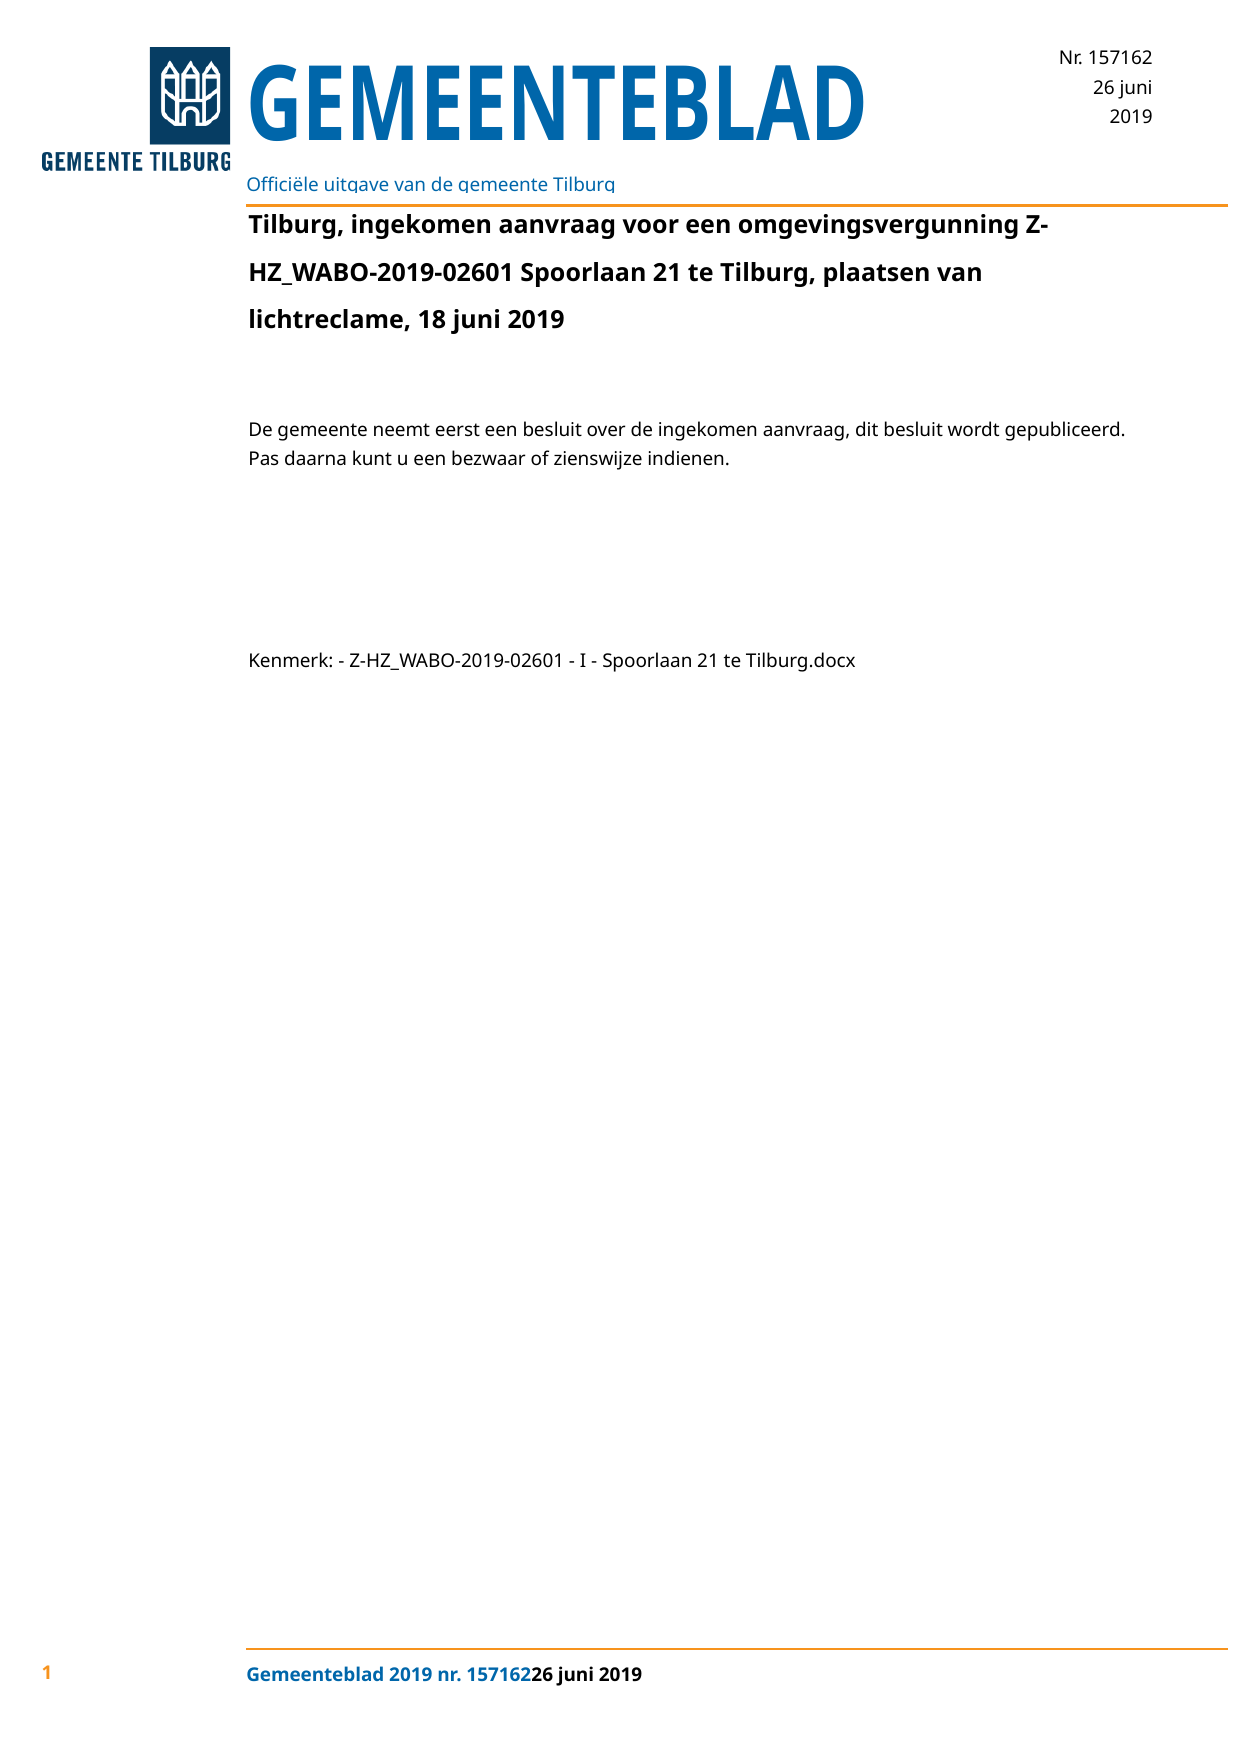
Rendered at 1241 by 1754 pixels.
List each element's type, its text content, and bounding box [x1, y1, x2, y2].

text De gemeente neemt eerst een besluit over de ingekomen aanvraag, dit besluit wordt gepubliceerd. Pas daarna kunt u een bezwaar of zienswijze indienen. [248, 416, 1152, 471]
text Tilburg, ingekomen aanvraag voor een omgevingsvergunning Z-HZ_WABO-2019-02601 Spoorlaan 21 te Tilburg, plaatsen van lichtreclame, 18 juni 2019 [248, 207, 1152, 336]
picture [41, 47, 231, 172]
text Kenmerk: - Z-HZ_WABO-2019-02601 - I - Spoorlaan 21 te Tilburg.docx [248, 647, 1152, 673]
